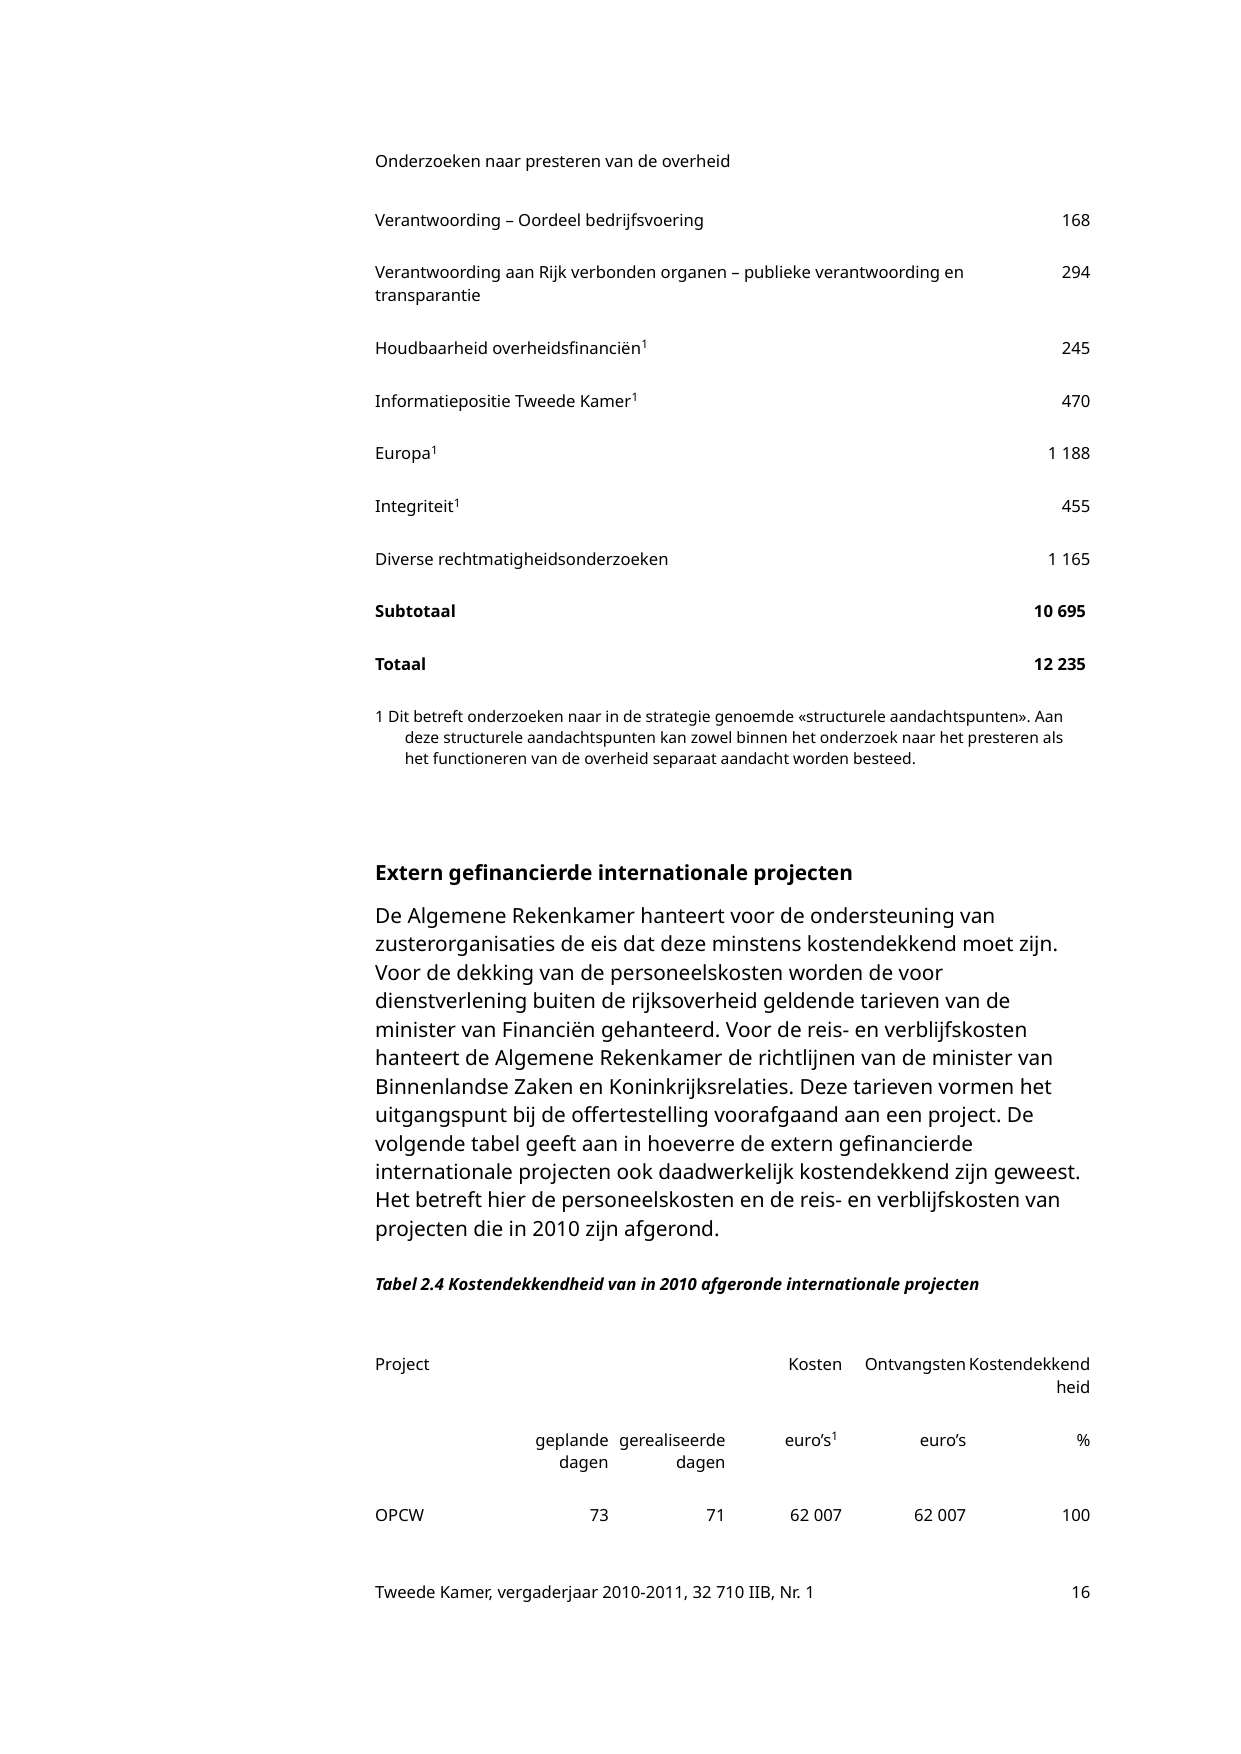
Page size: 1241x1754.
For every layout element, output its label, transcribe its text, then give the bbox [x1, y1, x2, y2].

table_header Project [375, 1353, 492, 1428]
table_cell 10 695 [1004, 600, 1090, 653]
table_cell Houdbaarheid overheidsfinanciën1 [375, 337, 1004, 389]
table_cell Subtotaal [375, 600, 1004, 653]
table_cell Informatiepositie Tweede Kamer1 [375, 389, 1004, 442]
table_cell 62 007 [842, 1504, 966, 1527]
table_header Kostendekkendheid [966, 1353, 1090, 1428]
table_cell 62 007 [725, 1504, 842, 1527]
table_header [1004, 150, 1090, 208]
table_cell 455 [1004, 495, 1090, 547]
table_cell Totaal [375, 653, 1004, 706]
table_cell 1 Dit betreft onderzoeken naar in de strategie genoemde «structurele aandachtspunten». Aan deze structurele aandachtspunten kan zowel binnen het onderzoek naar het presteren als het functioneren van de overheid separaat aandacht worden besteed. [375, 706, 1090, 799]
table_cell Verantwoording – Oordeel bedrijfsvoering [375, 209, 1004, 261]
table_cell Verantwoording aan Rijk verbonden organen – publieke verantwoording en transparantie [375, 261, 1004, 337]
table_cell euro’s1 [725, 1429, 842, 1504]
table_header Onderzoeken naar presteren van de overheid [375, 150, 1004, 208]
table_cell % [966, 1429, 1090, 1504]
table_cell 71 [609, 1504, 725, 1527]
table_cell OPCW [375, 1504, 492, 1527]
text De Algemene Rekenkamer hanteert voor de ondersteuning van zusterorganisaties de eis dat deze minstens kostendekkend moet zijn. Voor de dekking van de personeelskosten worden de voor dienstverlening buiten de rijksoverheid geldende tarieven van de minister van Financiën gehanteerd. Voor de reis- en verblijfskosten hanteert de Algemene Rekenkamer de richtlijnen van de minister van Binnenlandse Zaken en Koninkrijksrelaties. Deze tarieven vormen het uitgangspunt bij de offertestelling voorafgaand aan een project. De volgende tabel geeft aan in hoeverre de extern gefinancierde internationale projecten ook daadwerkelijk kostendekkend zijn geweest. Het betreft hier de personeelskosten en de reis- en verblijfskosten van projecten die in 2010 zijn afgerond. [375, 901, 1090, 1242]
table_cell [375, 1429, 492, 1504]
table_cell geplande dagen [492, 1429, 608, 1504]
table_cell euro’s [842, 1429, 966, 1504]
table_cell 100 [966, 1504, 1090, 1527]
table_cell gerealiseerde dagen [609, 1429, 725, 1504]
table_cell 73 [492, 1504, 608, 1527]
table_cell 1 188 [1004, 442, 1090, 495]
table_header [492, 1353, 608, 1428]
table_cell 245 [1004, 337, 1090, 389]
table_cell Diverse rechtmatigheidsonderzoeken [375, 548, 1004, 600]
text Tabel 2.4 Kostendekkendheid van in 2010 afgeronde internationale projecten [375, 1272, 1090, 1295]
table_header Ontvangsten [842, 1353, 966, 1428]
table_cell 168 [1004, 209, 1090, 261]
table_cell 1 165 [1004, 548, 1090, 600]
table_cell 294 [1004, 261, 1090, 337]
table_header [609, 1353, 725, 1428]
text Extern gefinancierde internationale projecten [375, 858, 1090, 886]
table_cell 470 [1004, 389, 1090, 442]
table_cell Europa1 [375, 442, 1004, 495]
table_header Kosten [725, 1353, 842, 1428]
table_cell Integriteit1 [375, 495, 1004, 547]
table_cell 12 235 [1004, 653, 1090, 706]
